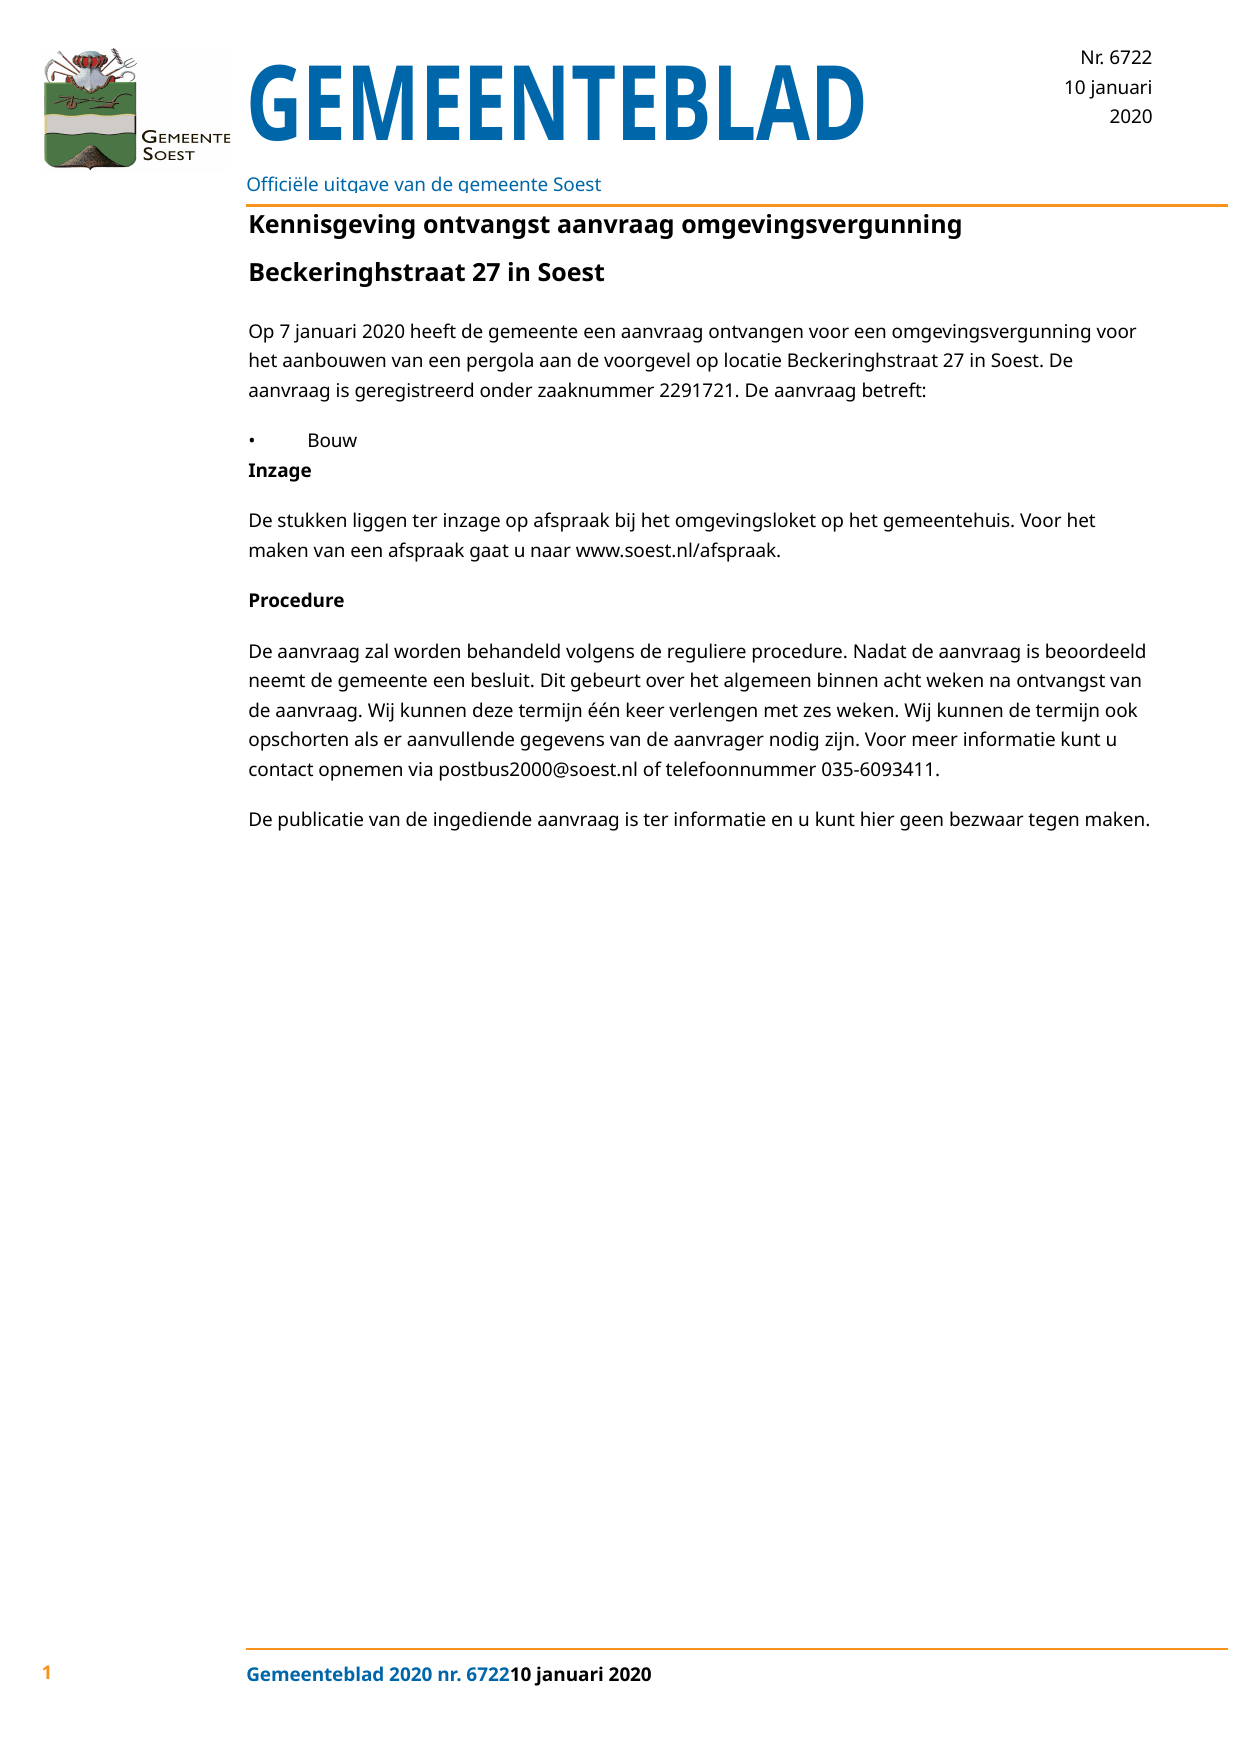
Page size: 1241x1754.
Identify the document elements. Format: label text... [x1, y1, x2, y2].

text De publicatie van de ingediende aanvraag is ter informatie en u kunt hier geen bezwaar tegen maken. [248, 807, 1152, 832]
picture [41, 47, 231, 172]
text Inzage [248, 457, 1152, 483]
text Procedure [248, 587, 1152, 613]
list Bouw [248, 427, 1152, 453]
text Op 7 januari 2020 heeft de gemeente een aanvraag ontvangen voor een omgevingsvergunning voor het aanbouwen van een pergola aan de voorgevel op locatie Beckeringhstraat 27 in Soest. De aanvraag is geregistreerd onder zaaknummer 2291721. De aanvraag betreft: [248, 318, 1152, 403]
text De aanvraag zal worden behandeld volgens de reguliere procedure. Nadat de aanvraag is beoordeeld neemt de gemeente een besluit. Dit gebeurt over het algemeen binnen acht weken na ontvangst van de aanvraag. Wij kunnen deze termijn één keer verlengen met zes weken. Wij kunnen de termijn ook opschorten als er aanvullende gegevens van de aanvrager nodig zijn. Voor meer informatie kunt u contact opnemen via postbus2000@soest.nl of telefoonnummer 035-6093411. [248, 638, 1152, 782]
text Kennisgeving ontvangst aanvraag omgevingsvergunning Beckeringhstraat 27 in Soest [248, 207, 1152, 288]
text De stukken liggen ter inzage op afspraak bij het omgevingsloket op het gemeentehuis. Voor het maken van een afspraak gaat u naar www.soest.nl/afspraak. [248, 507, 1152, 563]
